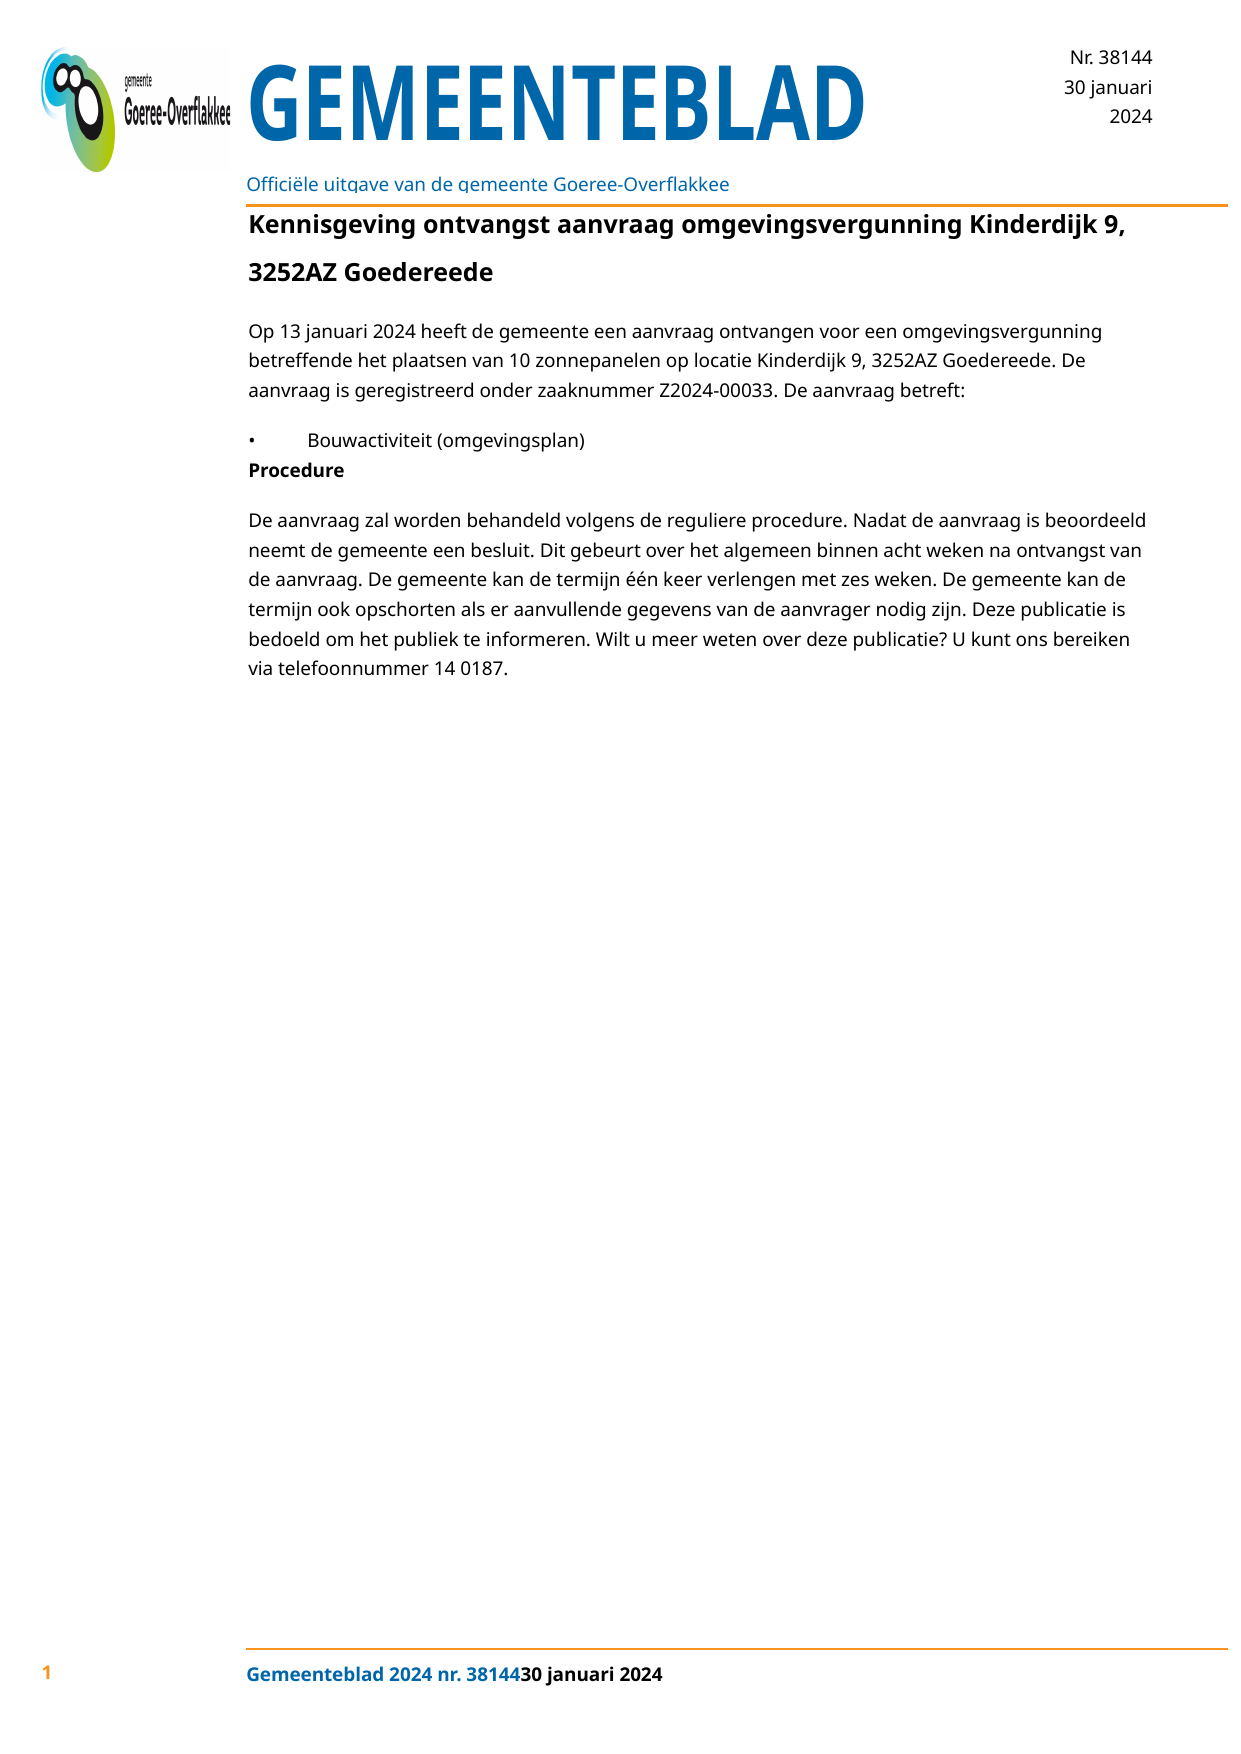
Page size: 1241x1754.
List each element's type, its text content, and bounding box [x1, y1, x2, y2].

text De aanvraag zal worden behandeld volgens de reguliere procedure. Nadat de aanvraag is beoordeeld neemt de gemeente een besluit. Dit gebeurt over het algemeen binnen acht weken na ontvangst van de aanvraag. De gemeente kan de termijn één keer verlengen met zes weken. De gemeente kan de termijn ook opschorten als er aanvullende gegevens van de aanvrager nodig zijn. Deze publicatie is bedoeld om het publiek te informeren. Wilt u meer weten over deze publicatie? U kunt ons bereiken via telefoonnummer 14 0187. [248, 507, 1152, 681]
list Bouwactiviteit (omgevingsplan) [248, 427, 1152, 453]
text Kennisgeving ontvangst aanvraag omgevingsvergunning Kinderdijk 9, 3252AZ Goedereede [248, 207, 1152, 288]
text Procedure [248, 457, 1152, 483]
picture [41, 47, 231, 172]
text Op 13 januari 2024 heeft de gemeente een aanvraag ontvangen voor een omgevingsvergunning betreffende het plaatsen van 10 zonnepanelen op locatie Kinderdijk 9, 3252AZ Goedereede. De aanvraag is geregistreerd onder zaaknummer Z2024-00033. De aanvraag betreft: [248, 318, 1152, 403]
